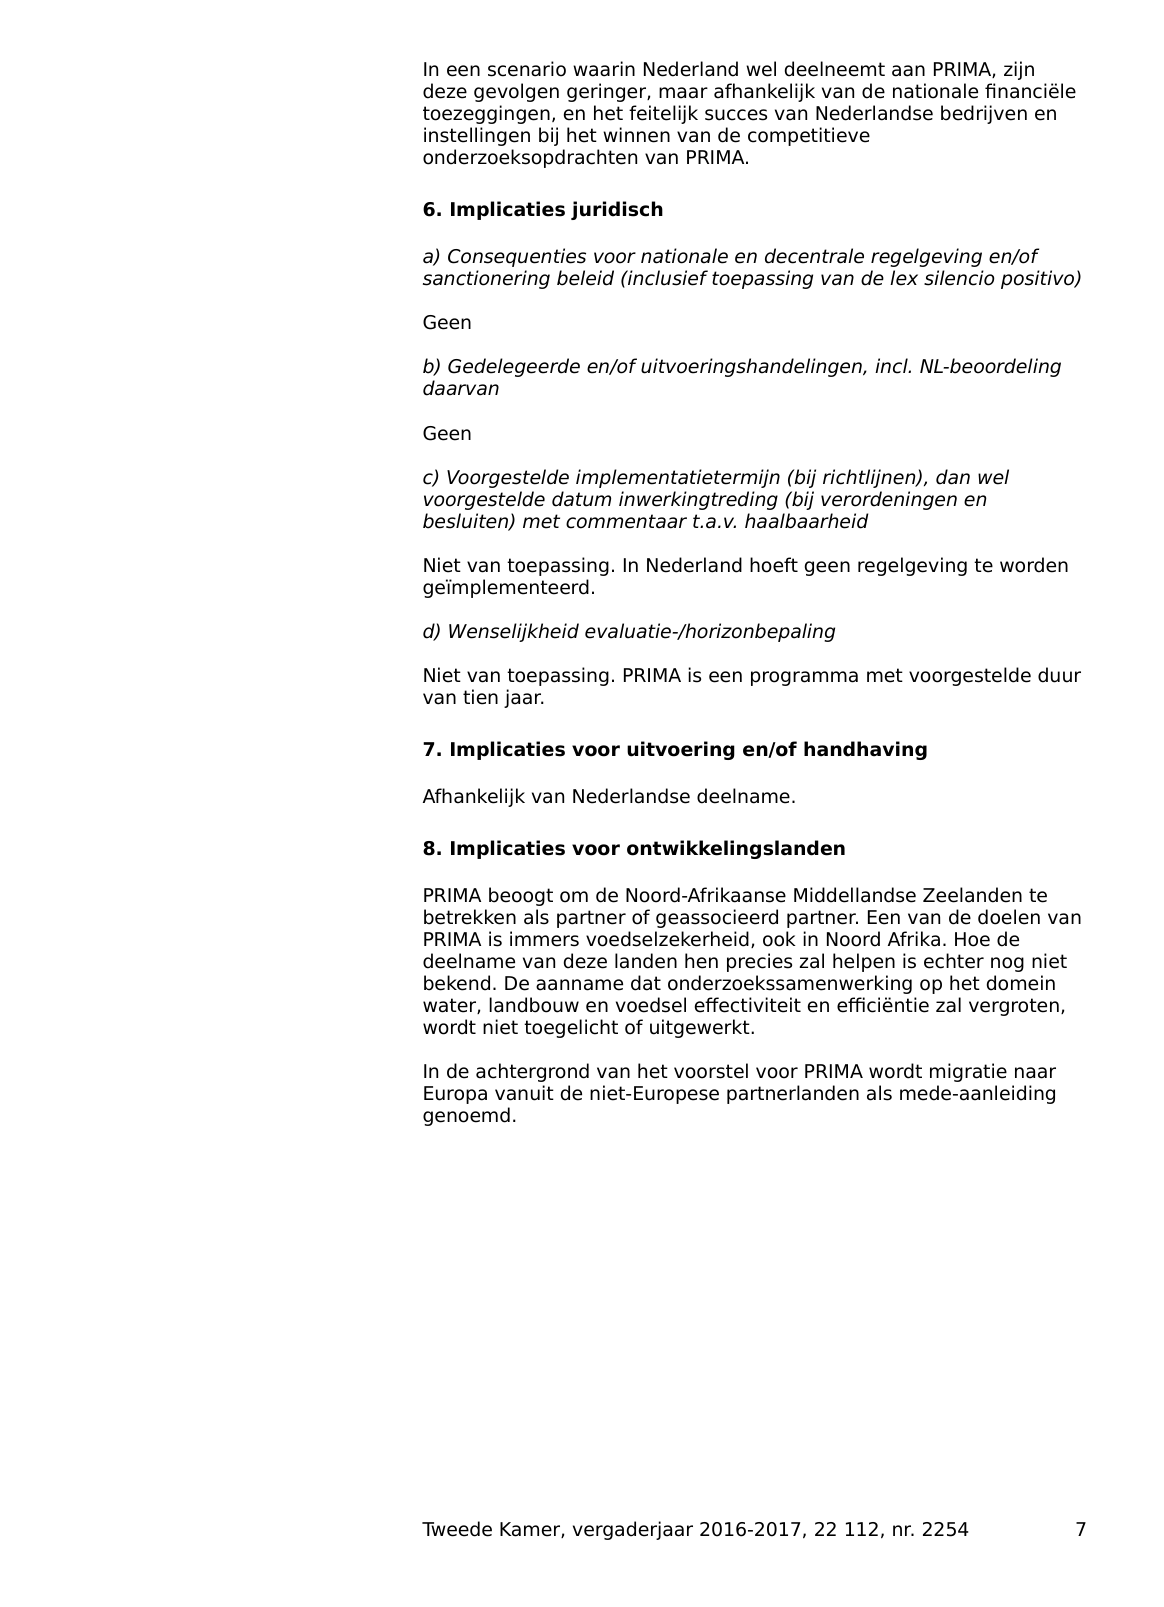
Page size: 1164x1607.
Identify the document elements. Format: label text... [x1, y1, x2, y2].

subtitle 7. Implicaties voor uitvoering en/of handhaving [422, 739, 1087, 761]
subtitle c) Voorgestelde implementatietermijn (bij richtlijnen), dan wel voorgestelde datum inwerkingtreding (bij verordeningen en besluiten) met commentaar t.a.v. haalbaarheid [422, 467, 1087, 532]
text Niet van toepassing. In Nederland hoeft geen regelgeving te worden geïmplementeerd. [422, 555, 1087, 599]
text Niet van toepassing. PRIMA is een programma met voorgestelde duur van tien jaar. [422, 665, 1087, 709]
text Geen [422, 422, 1087, 444]
subtitle b) Gedelegeerde en/of uitvoeringshandelingen, incl. NL-beoordeling daarvan [422, 356, 1087, 400]
subtitle a) Consequenties voor nationale en decentrale regelgeving en/of sanctionering beleid (inclusief toepassing van de lex silencio positivo) [422, 246, 1087, 290]
subtitle d) Wenselijkheid evaluatie-/horizonbepaling [422, 621, 1087, 643]
text Afhankelijk van Nederlandse deelname. [422, 786, 1087, 808]
text In de achtergrond van het voorstel voor PRIMA wordt migratie naar Europa vanuit de niet-Europese partnerlanden als mede-aanleiding genoemd. [422, 1061, 1087, 1127]
text In een scenario waarin Nederland wel deelneemt aan PRIMA, zijn deze gevolgen geringer, maar afhankelijk van de nationale financiële toezeggingen, en het feitelijk succes van Nederlandse bedrijven en instellingen bij het winnen van de competitieve onderzoeksopdrachten van PRIMA. [422, 59, 1087, 169]
text PRIMA beoogt om de Noord-Afrikaanse Middellandse Zeelanden te betrekken als partner of geassocieerd partner. Een van de doelen van PRIMA is immers voedselzekerheid, ook in Noord Afrika. Hoe de deelname van deze landen hen precies zal helpen is echter nog niet bekend. De aanname dat onderzoekssamenwerking op het domein water, landbouw en voedsel effectiviteit en efficiëntie zal vergroten, wordt niet toegelicht of uitgewerkt. [422, 885, 1087, 1039]
text Geen [422, 312, 1087, 334]
subtitle 8. Implicaties voor ontwikkelingslanden [422, 838, 1087, 860]
subtitle 6. Implicaties juridisch [422, 199, 1087, 221]
